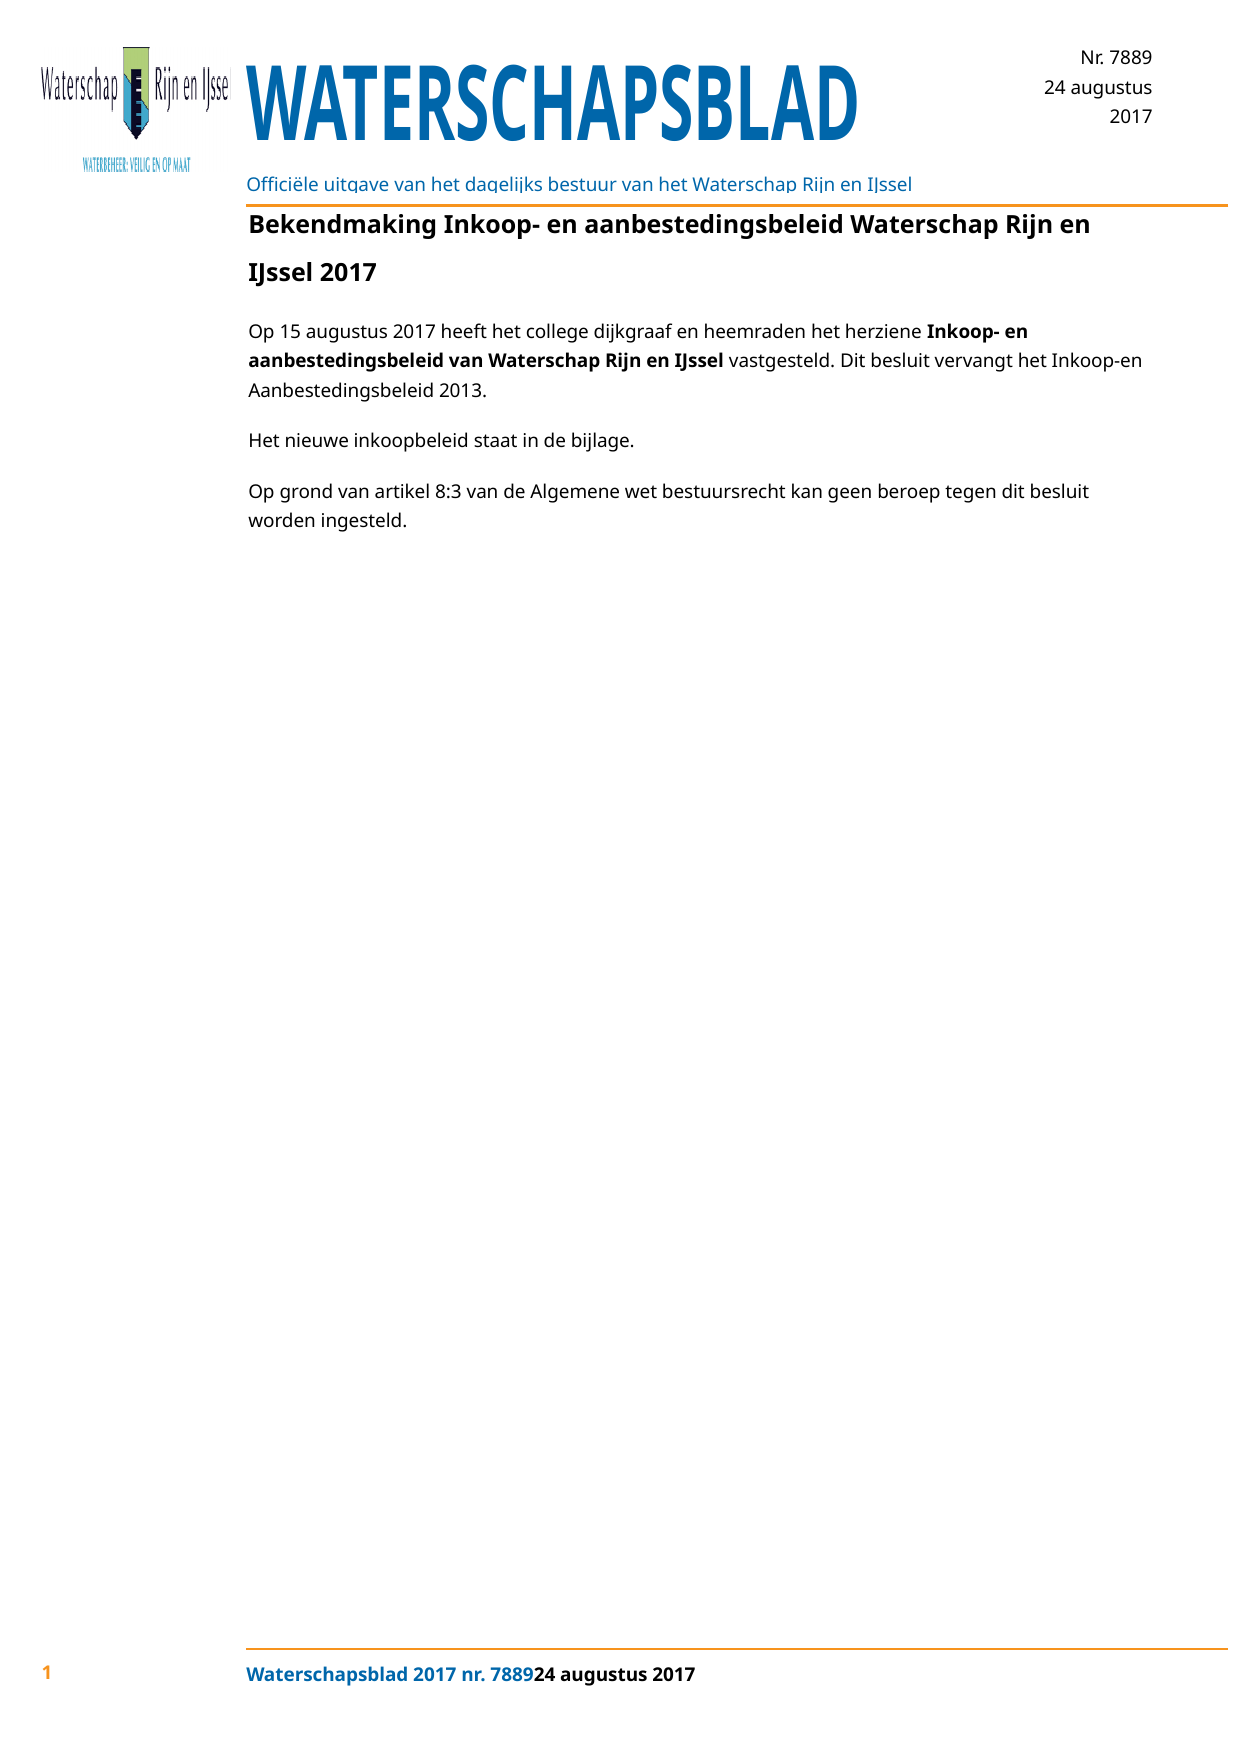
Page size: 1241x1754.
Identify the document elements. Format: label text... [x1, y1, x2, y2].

picture [41, 47, 231, 172]
text Op 15 augustus 2017 heeft het college dijkgraaf en heemraden het herziene Inkoop- en aanbestedingsbeleid van Waterschap Rijn en IJssel vastgesteld. Dit besluit vervangt het Inkoop-en Aanbestedingsbeleid 2013. [248, 318, 1152, 403]
text Het nieuwe inkoopbeleid staat in de bijlage. [248, 427, 1152, 453]
text Bekendmaking Inkoop- en aanbestedingsbeleid Waterschap Rijn en IJssel 2017 [248, 207, 1152, 288]
text Op grond van artikel 8:3 van de Algemene wet bestuursrecht kan geen beroep tegen dit besluit worden ingesteld. [248, 478, 1152, 533]
